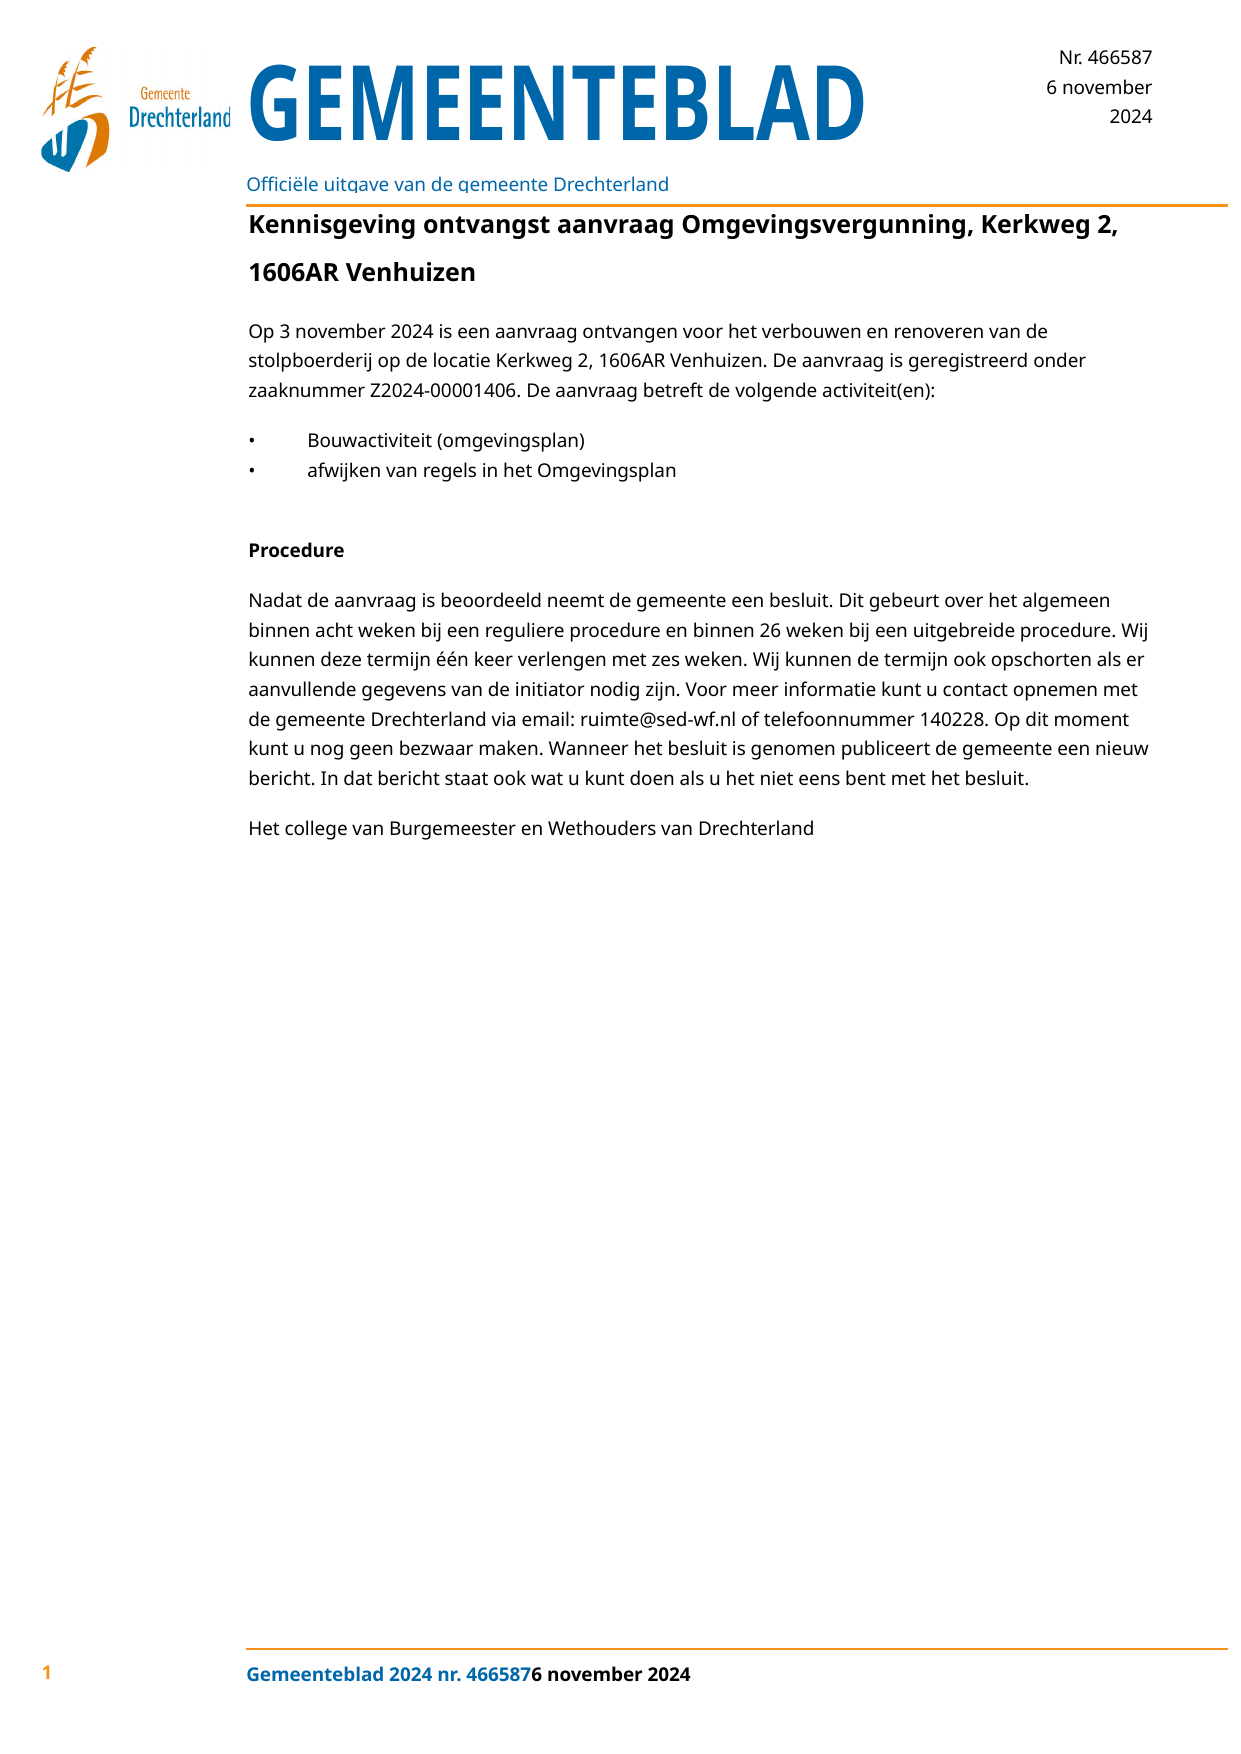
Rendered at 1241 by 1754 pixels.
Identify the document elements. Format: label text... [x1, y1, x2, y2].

list Bouwactiviteit (omgevingsplan) [248, 427, 1152, 453]
picture [41, 158, 64, 172]
picture [41, 47, 231, 172]
text Nadat de aanvraag is beoordeeld neemt de gemeente een besluit. Dit gebeurt over het algemeen binnen acht weken bij een reguliere procedure en binnen 26 weken bij een uitgebreide procedure. Wij kunnen deze termijn één keer verlengen met zes weken. Wij kunnen de termijn ook opschorten als er aanvullende gegevens van de initiator nodig zijn. Voor meer informatie kunt u contact opnemen met de gemeente Drechterland via email: ruimte@sed-wf.nl of telefoonnummer 140228. Op dit moment kunt u nog geen bezwaar maken. Wanneer het besluit is genomen publiceert de gemeente een nieuw bericht. In dat bericht staat ook wat u kunt doen als u het niet eens bent met het besluit. [248, 587, 1152, 791]
text Procedure [248, 537, 1152, 563]
list afwijken van regels in het Omgevingsplan [248, 457, 1152, 483]
picture [226, 115, 231, 124]
text Het college van Burgemeester en Wethouders van Drechterland [248, 815, 1152, 841]
text Op 3 november 2024 is een aanvraag ontvangen voor het verbouwen en renoveren van de stolpboerderij op de locatie Kerkweg 2, 1606AR Venhuizen. De aanvraag is geregistreerd onder zaaknummer Z2024-00001406. De aanvraag betreft de volgende activiteit(en): [248, 318, 1152, 403]
text Kennisgeving ontvangst aanvraag Omgevingsvergunning, Kerkweg 2, 1606AR Venhuizen [248, 207, 1152, 288]
